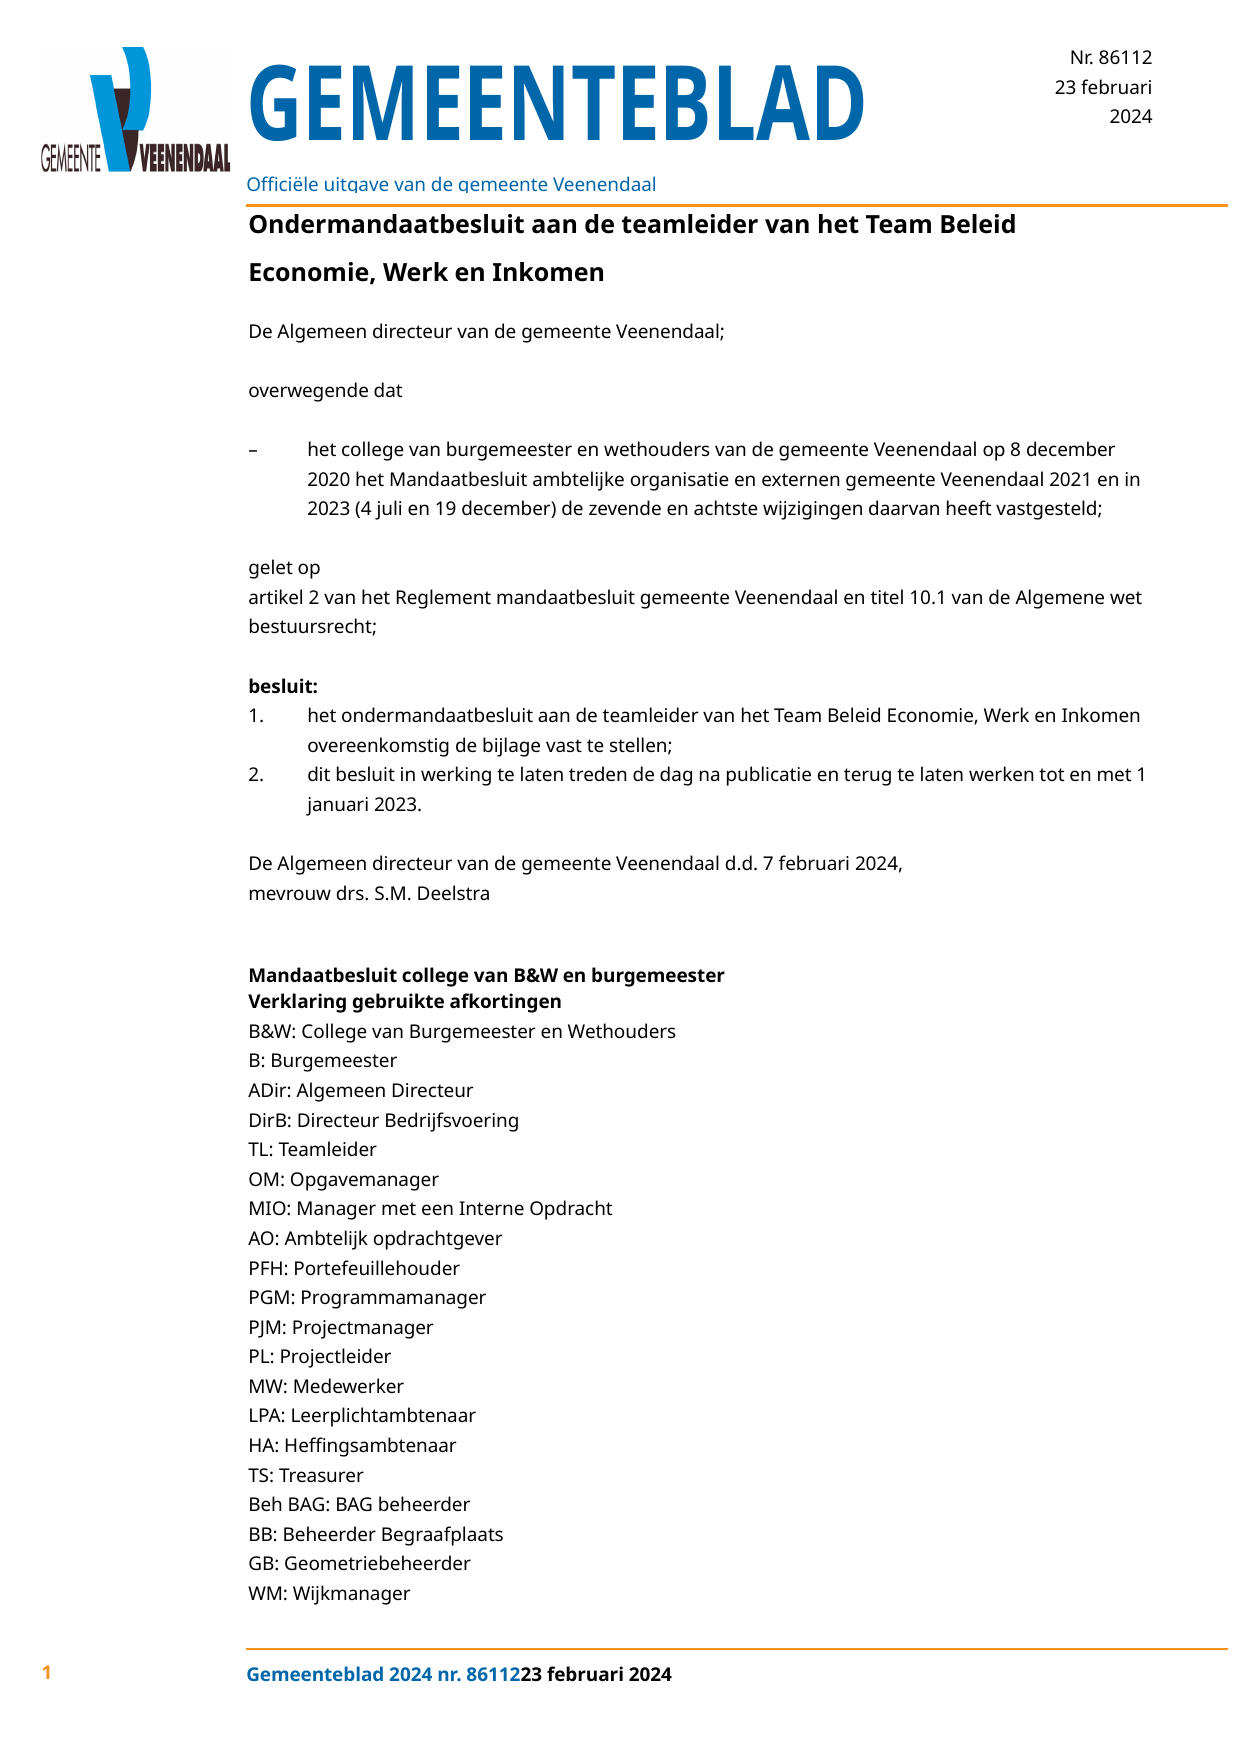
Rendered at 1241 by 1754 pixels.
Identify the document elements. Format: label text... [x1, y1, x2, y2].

list het college van burgemeester en wethouders van de gemeente Veenendaal op 8 december 2020 het Mandaatbesluit ambtelijke organisatie en externen gemeente Veenendaal 2021 en in 2023 (4 juli en 19 december) de zevende en achtste wijzigingen daarvan heeft vastgesteld; [248, 436, 1152, 521]
text Ondermandaatbesluit aan de teamleider van het Team Beleid Economie, Werk en Inkomen [248, 207, 1152, 288]
text PL: Projectleider [248, 1343, 1152, 1369]
text HA: Heffingsambtenaar [248, 1432, 1152, 1458]
text LPA: Leerplichtambtenaar [248, 1403, 1152, 1428]
text MW: Medewerker [248, 1373, 1152, 1399]
text besluit: [248, 673, 1152, 699]
list het ondermandaatbesluit aan de teamleider van het Team Beleid Economie, Werk en Inkomen overeenkomstig de bijlage vast te stellen; [248, 702, 1152, 758]
text AO: Ambtelijk opdrachtgever [248, 1225, 1152, 1251]
text PFH: Portefeuillehouder [248, 1255, 1152, 1280]
text GB: Geometriebeheerder [248, 1551, 1152, 1576]
text Beh BAG: BAG beheerder [248, 1491, 1152, 1517]
text ADir: Algemeen Directeur [248, 1077, 1152, 1103]
text PGM: Programmamanager [248, 1284, 1152, 1310]
text WM: Wijkmanager [248, 1580, 1152, 1606]
text TL: Teamleider [248, 1136, 1152, 1162]
text TS: Treasurer [248, 1462, 1152, 1487]
text B&W: College van Burgemeester en Wethouders [248, 1018, 1152, 1044]
text mevrouw drs. S.M. Deelstra [248, 880, 1152, 906]
text B: Burgemeester [248, 1048, 1152, 1073]
picture [41, 47, 130, 172]
text artikel 2 van het Reglement mandaatbesluit gemeente Veenendaal en titel 10.1 van de Algemene wet bestuursrecht; [248, 584, 1152, 639]
list dit besluit in werking te laten treden de dag na publicatie en terug te laten werken tot en met 1 januari 2023. [248, 762, 1152, 817]
text MIO: Manager met een Interne Opdracht [248, 1196, 1152, 1221]
text OM: Opgavemanager [248, 1166, 1152, 1192]
text De Algemeen directeur van de gemeente Veenendaal d.d. 7 februari 2024, [248, 850, 1152, 876]
text overwegende dat [248, 377, 1152, 403]
text BB: Beheerder Begraafplaats [248, 1521, 1152, 1547]
text gelet op [248, 554, 1152, 580]
text Verklaring gebruikte afkortingen [248, 988, 1152, 1014]
text PJM: Projectmanager [248, 1314, 1152, 1339]
text DirB: Directeur Bedrijfsvoering [248, 1107, 1152, 1132]
text Mandaatbesluit college van B&W en burgemeester [248, 960, 1152, 988]
text De Algemeen directeur van de gemeente Veenendaal; [248, 318, 1152, 344]
picture [123, 47, 231, 172]
